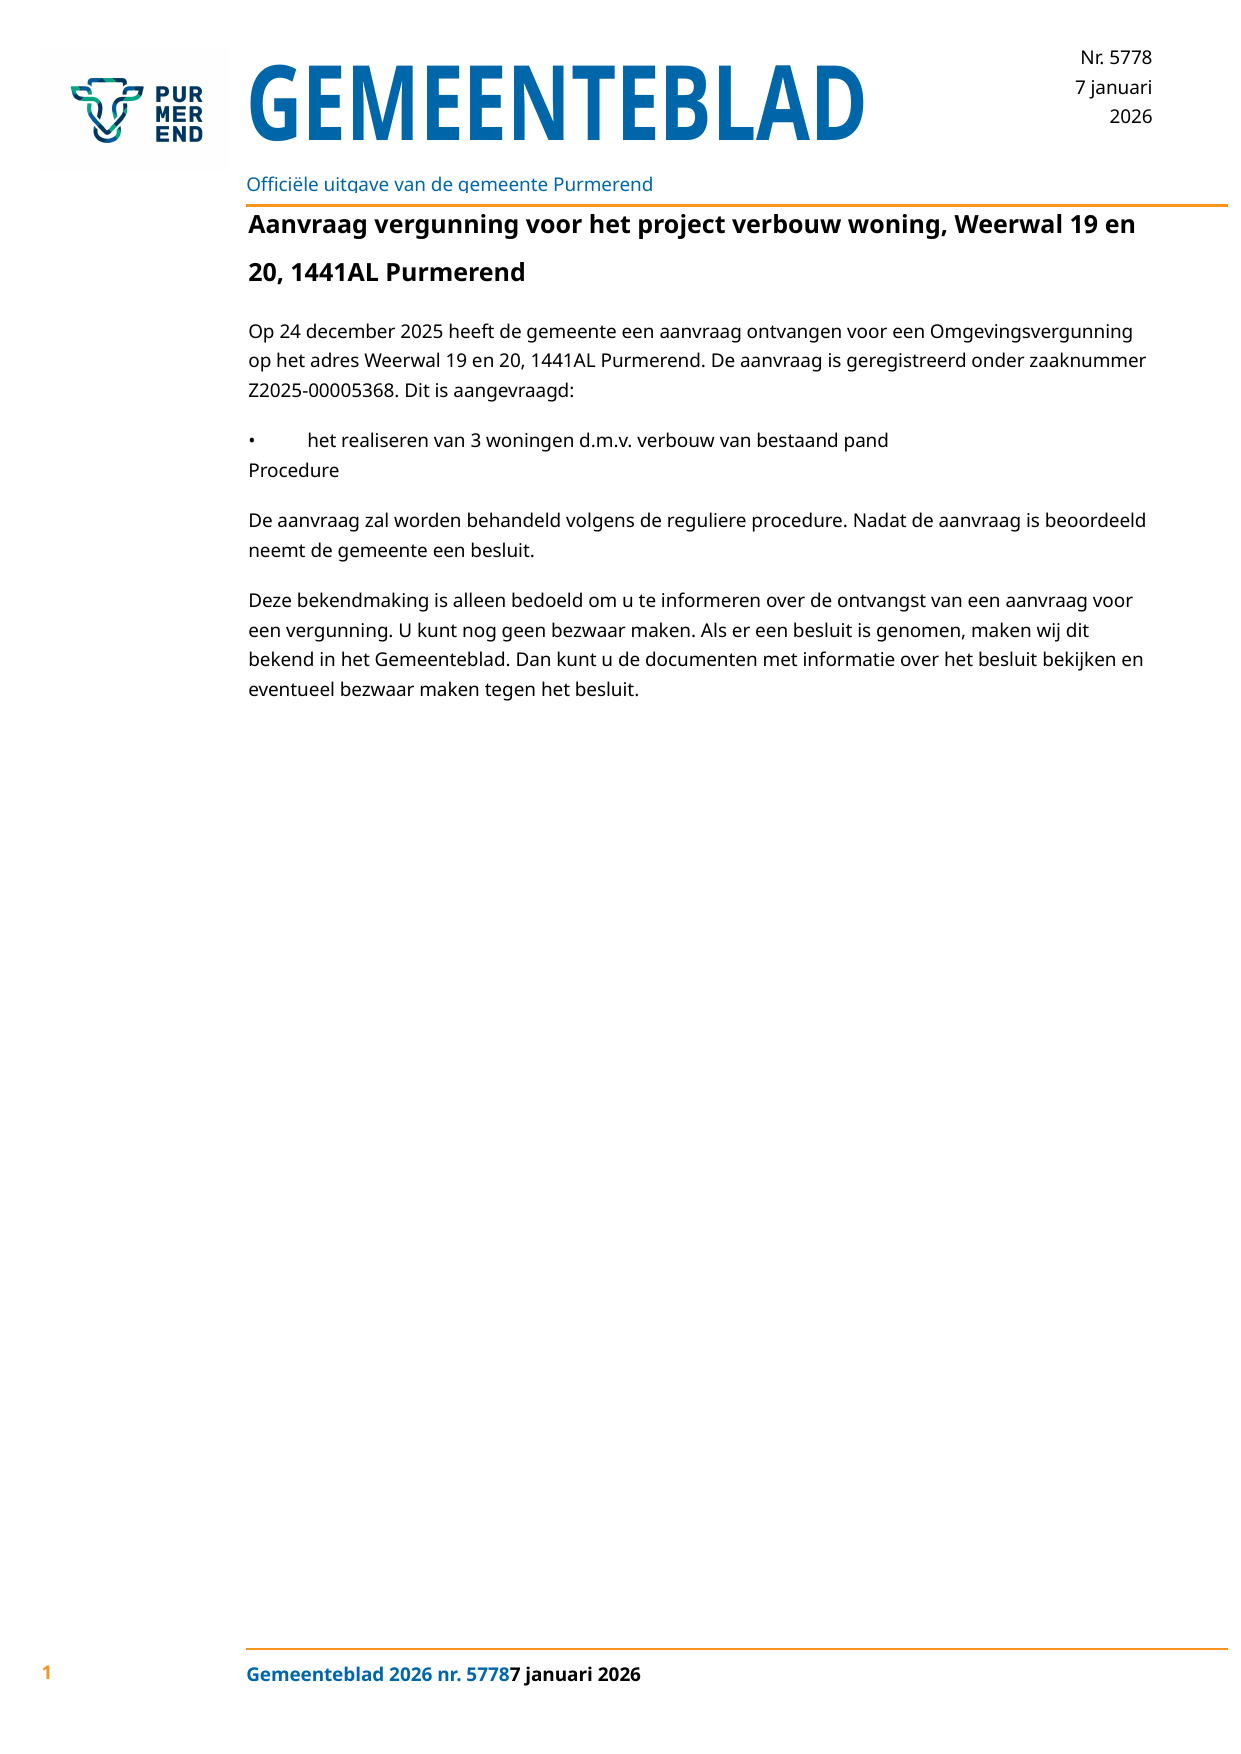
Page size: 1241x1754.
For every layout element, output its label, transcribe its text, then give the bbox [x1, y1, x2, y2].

text Deze bekendmaking is alleen bedoeld om u te informeren over de ontvangst van een aanvraag voor een vergunning. U kunt nog geen bezwaar maken. Als er een besluit is genomen, maken wij dit bekend in het Gemeenteblad. Dan kunt u de documenten met informatie over het besluit bekijken en eventueel bezwaar maken tegen het besluit. [248, 587, 1152, 702]
text De aanvraag zal worden behandeld volgens de reguliere procedure. Nadat de aanvraag is beoordeeld neemt de gemeente een besluit. [248, 507, 1152, 563]
picture [41, 47, 231, 172]
text Procedure [248, 457, 1152, 483]
list het realiseren van 3 woningen d.m.v. verbouw van bestaand pand [248, 427, 1152, 453]
text Op 24 december 2025 heeft de gemeente een aanvraag ontvangen voor een Omgevingsvergunning op het adres Weerwal 19 en 20, 1441AL Purmerend. De aanvraag is geregistreerd onder zaaknummer Z2025-00005368. Dit is aangevraagd: [248, 318, 1152, 403]
text Aanvraag vergunning voor het project verbouw woning, Weerwal 19 en 20, 1441AL Purmerend [248, 207, 1152, 288]
